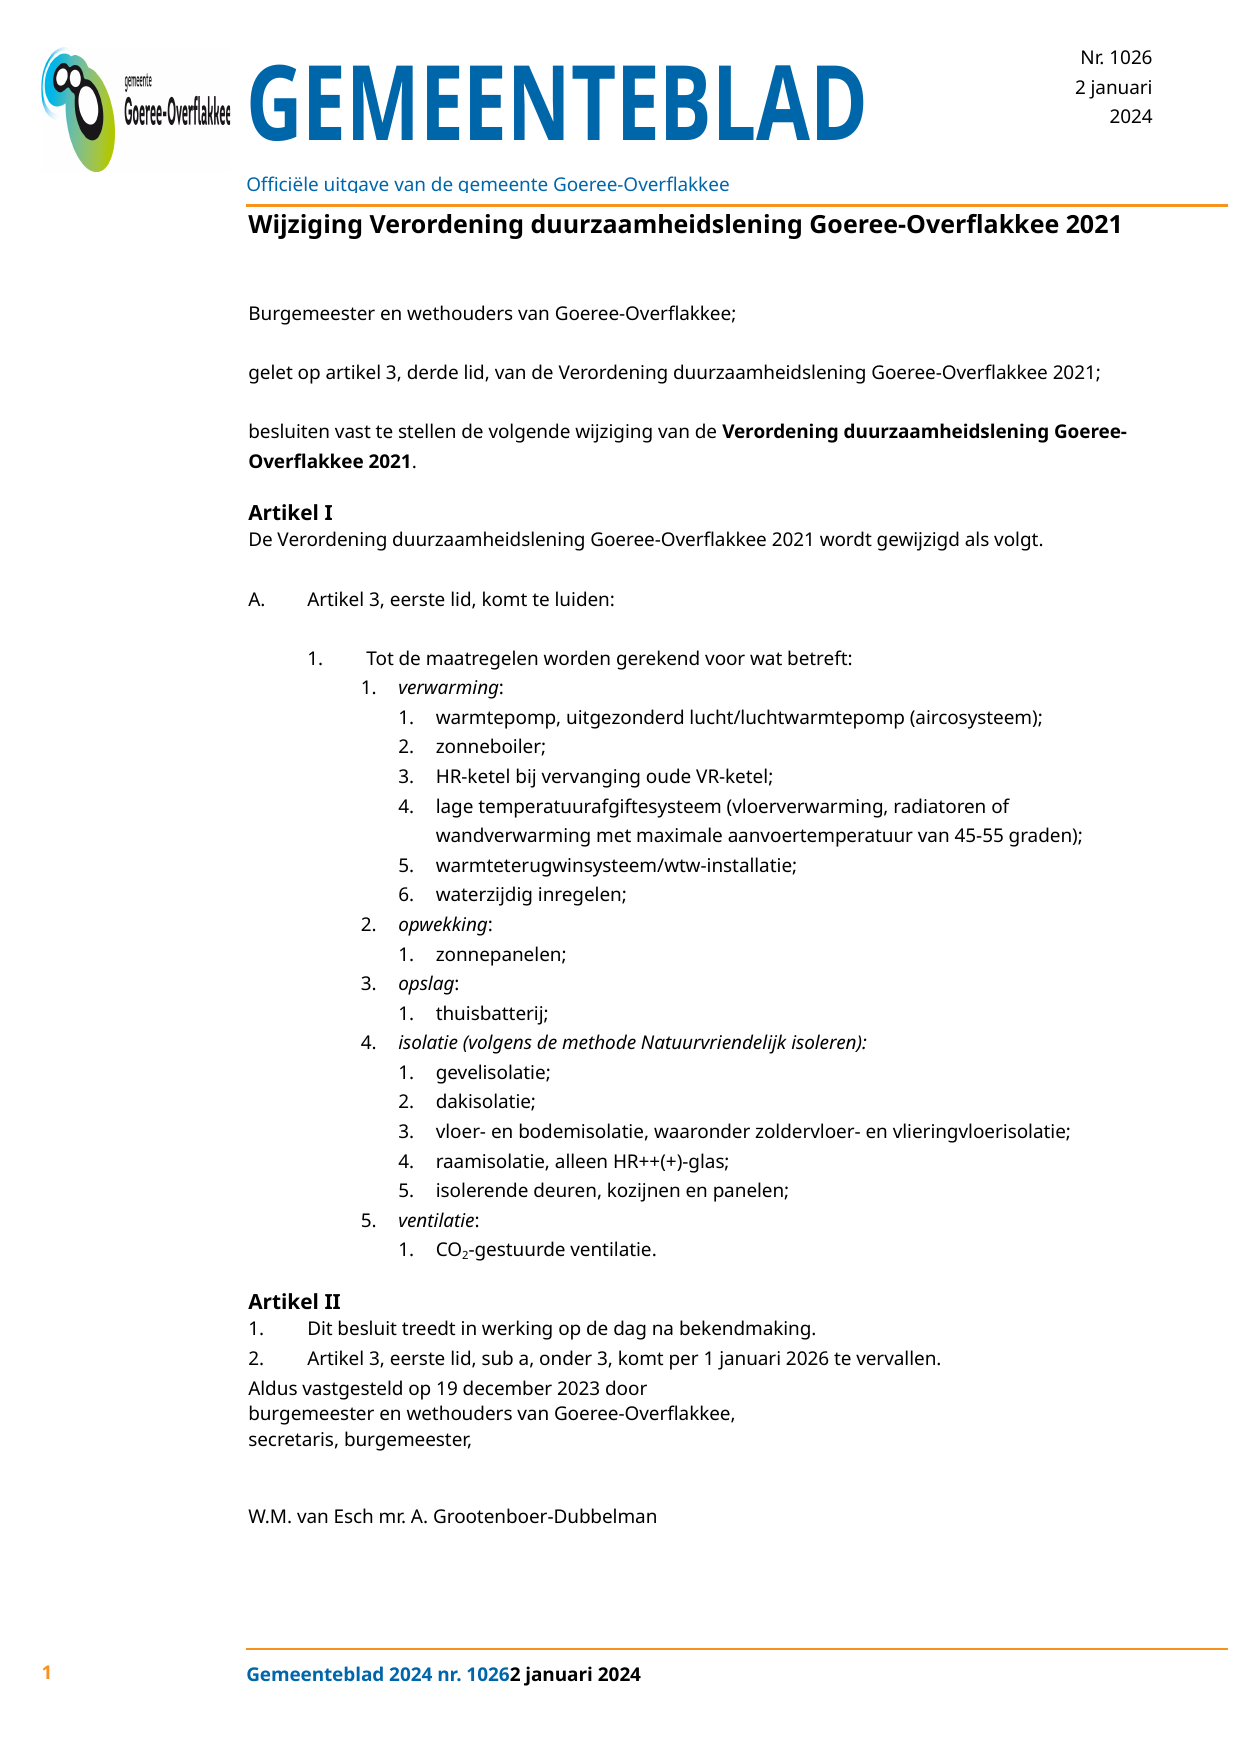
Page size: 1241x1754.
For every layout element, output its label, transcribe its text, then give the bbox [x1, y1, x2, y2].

list zonnepanelen; [398, 941, 1152, 967]
list zonneboiler; [398, 734, 1152, 759]
list lage temperatuurafgiftesysteem (vloerverwarming, radiatoren of wandverwarming met maximale aanvoertemperatuur van 45-55 graden); [398, 793, 1152, 848]
list HR-ketel bij vervanging oude VR-ketel; [398, 763, 1152, 789]
text Artikel I [248, 498, 1152, 527]
list Dit besluit treedt in werking op de dag na bekendmaking. [248, 1316, 1152, 1341]
text W.M. van Esch mr. A. Grootenboer-Dubbelman [248, 1503, 1152, 1529]
list gevelisolatie; [398, 1059, 1152, 1085]
text gelet op artikel 3, derde lid, van de Verordening duurzaamheidslening Goeree-Overflakkee 2021; [248, 359, 1152, 385]
text De Verordening duurzaamheidslening Goeree-Overflakkee 2021 wordt gewijzigd als volgt. [248, 527, 1152, 552]
list ventilatie: [361, 1207, 1152, 1233]
text Wijziging Verordening duurzaamheidslening Goeree-Overflakkee 2021 [248, 207, 1152, 241]
list warmtepomp, uitgezonderd lucht/luchtwarmtepomp (aircosysteem); [398, 704, 1152, 730]
text Burgemeester en wethouders van Goeree-Overflakkee; [248, 300, 1152, 326]
text burgemeester en wethouders van Goeree-Overflakkee, [248, 1400, 1152, 1426]
list Artikel 3, eerste lid, sub a, onder 3, komt per 1 januari 2026 te vervallen. [248, 1345, 1152, 1371]
list isolerende deuren, kozijnen en panelen; [398, 1177, 1152, 1203]
list raamisolatie, alleen HR++(+)-glas; [398, 1148, 1152, 1174]
picture [41, 47, 231, 172]
list dakisolatie; [398, 1089, 1152, 1114]
list vloer- en bodemisolatie, waaronder zoldervloer- en vlieringvloerisolatie; [398, 1118, 1152, 1144]
text besluiten vast te stellen de volgende wijziging van de Verordening duurzaamheidslening Goeree-Overflakkee 2021. [248, 418, 1152, 473]
text Artikel II [248, 1287, 1152, 1316]
text secretaris, burgemeester, [248, 1426, 1152, 1452]
list waterzijdig inregelen; [398, 882, 1152, 907]
list opslag: [361, 970, 1152, 996]
list thuisbatterij; [398, 1000, 1152, 1026]
list verwarming: [361, 674, 1152, 700]
list opwekking: [361, 911, 1152, 937]
list CO2-gestuurde ventilatie. [398, 1237, 1152, 1262]
list Tot de maatregelen worden gerekend voor wat betreft: [307, 645, 1152, 671]
list isolatie (volgens de methode Natuurvriendelijk isoleren): [361, 1029, 1152, 1055]
text Aldus vastgesteld op 19 december 2023 door [248, 1375, 1152, 1400]
list warmteterugwinsysteem/wtw-installatie; [398, 852, 1152, 878]
list Artikel 3, eerste lid, komt te luiden: [248, 586, 1152, 612]
